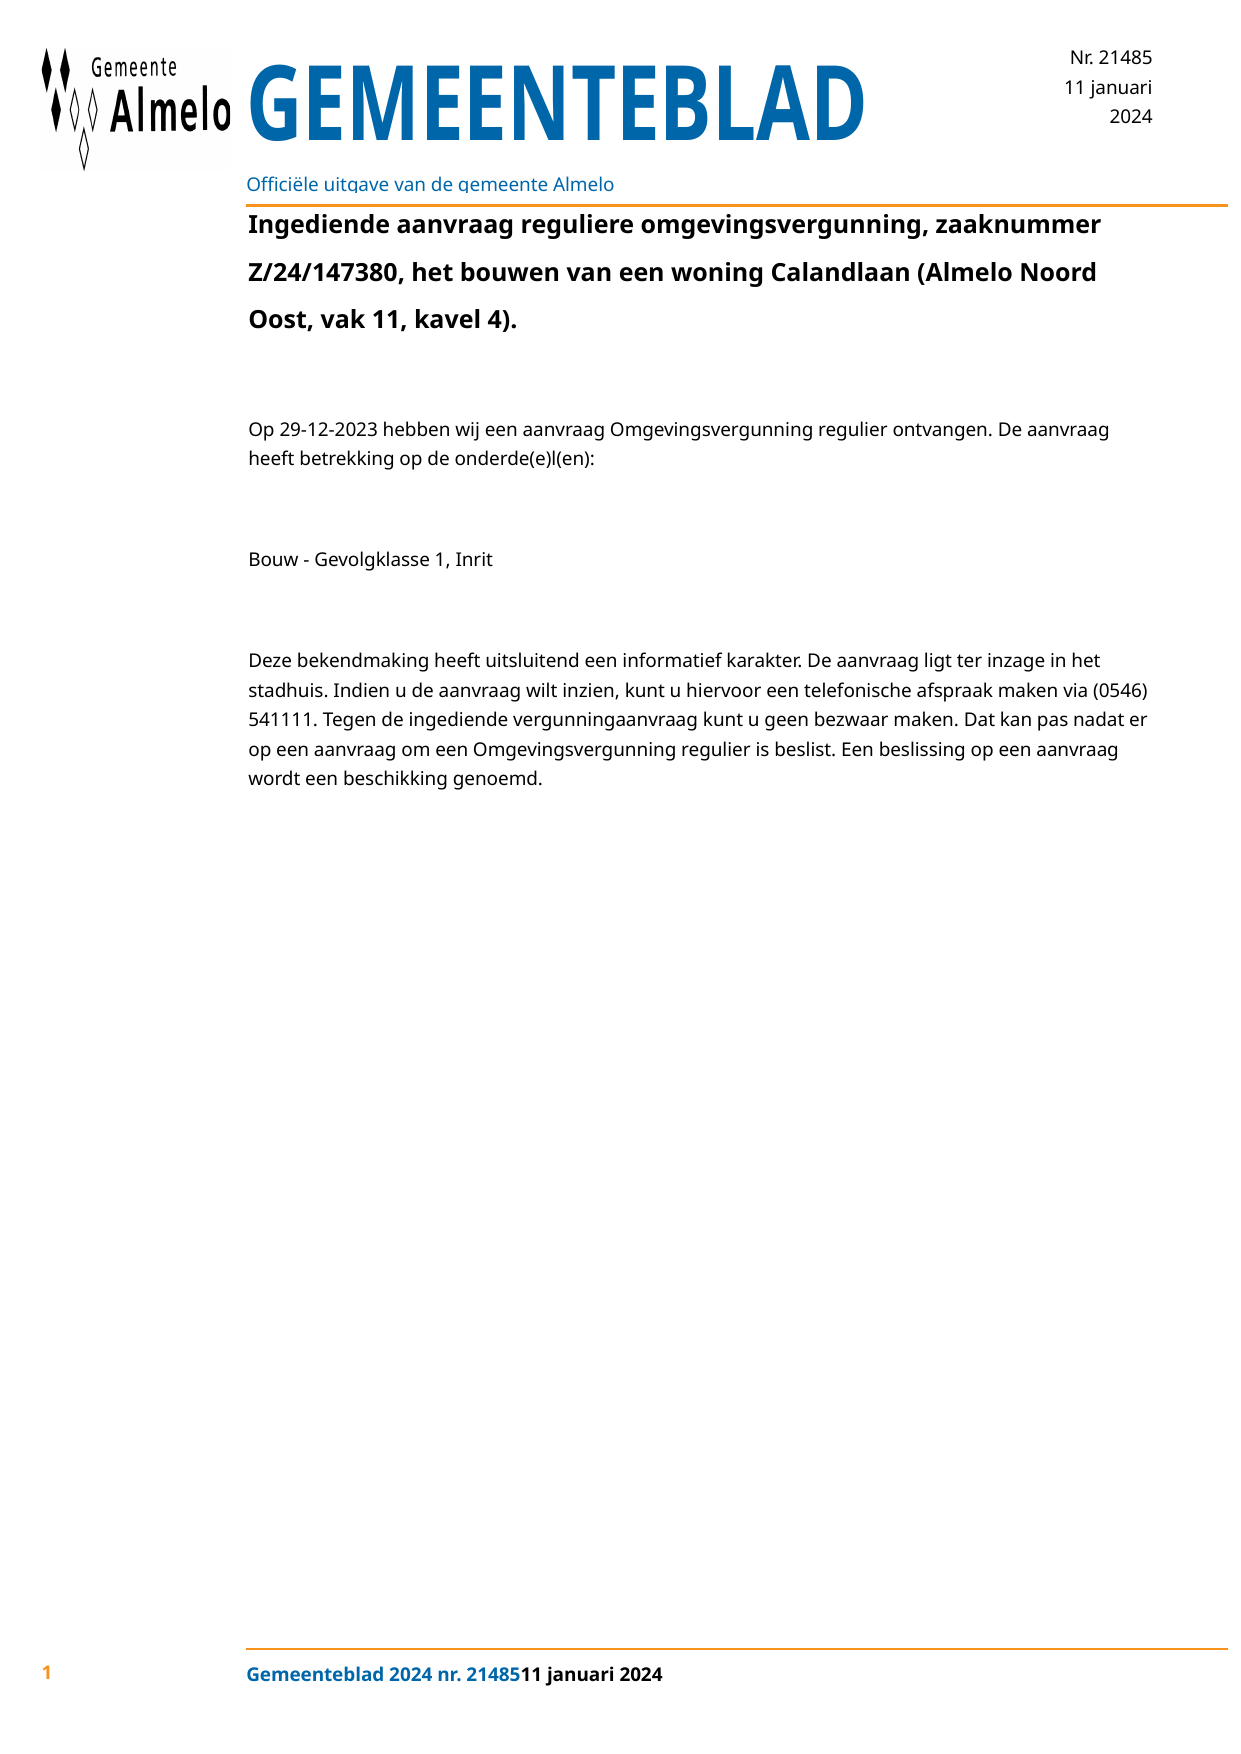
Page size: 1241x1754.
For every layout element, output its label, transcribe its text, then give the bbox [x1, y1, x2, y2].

text Op 29-12-2023 hebben wij een aanvraag Omgevingsvergunning regulier ontvangen. De aanvraag heeft betrekking op de onderde(e)l(en): [248, 416, 1152, 471]
text Ingediende aanvraag reguliere omgevingsvergunning, zaaknummer Z/24/147380, het bouwen van een woning Calandlaan (Almelo Noord Oost, vak 11, kavel 4). [248, 207, 1152, 336]
text Deze bekendmaking heeft uitsluitend een informatief karakter. De aanvraag ligt ter inzage in het stadhuis. Indien u de aanvraag wilt inzien, kunt u hiervoor een telefonische afspraak maken via (0546) 541111. Tegen de ingediende vergunningaanvraag kunt u geen bezwaar maken. Dat kan pas nadat er op een aanvraag om een Omgevingsvergunning regulier is beslist. Een beslissing op een aanvraag wordt een beschikking genoemd. [248, 647, 1152, 791]
picture [41, 47, 231, 172]
text Bouw - Gevolgklasse 1, Inrit [248, 546, 1152, 572]
